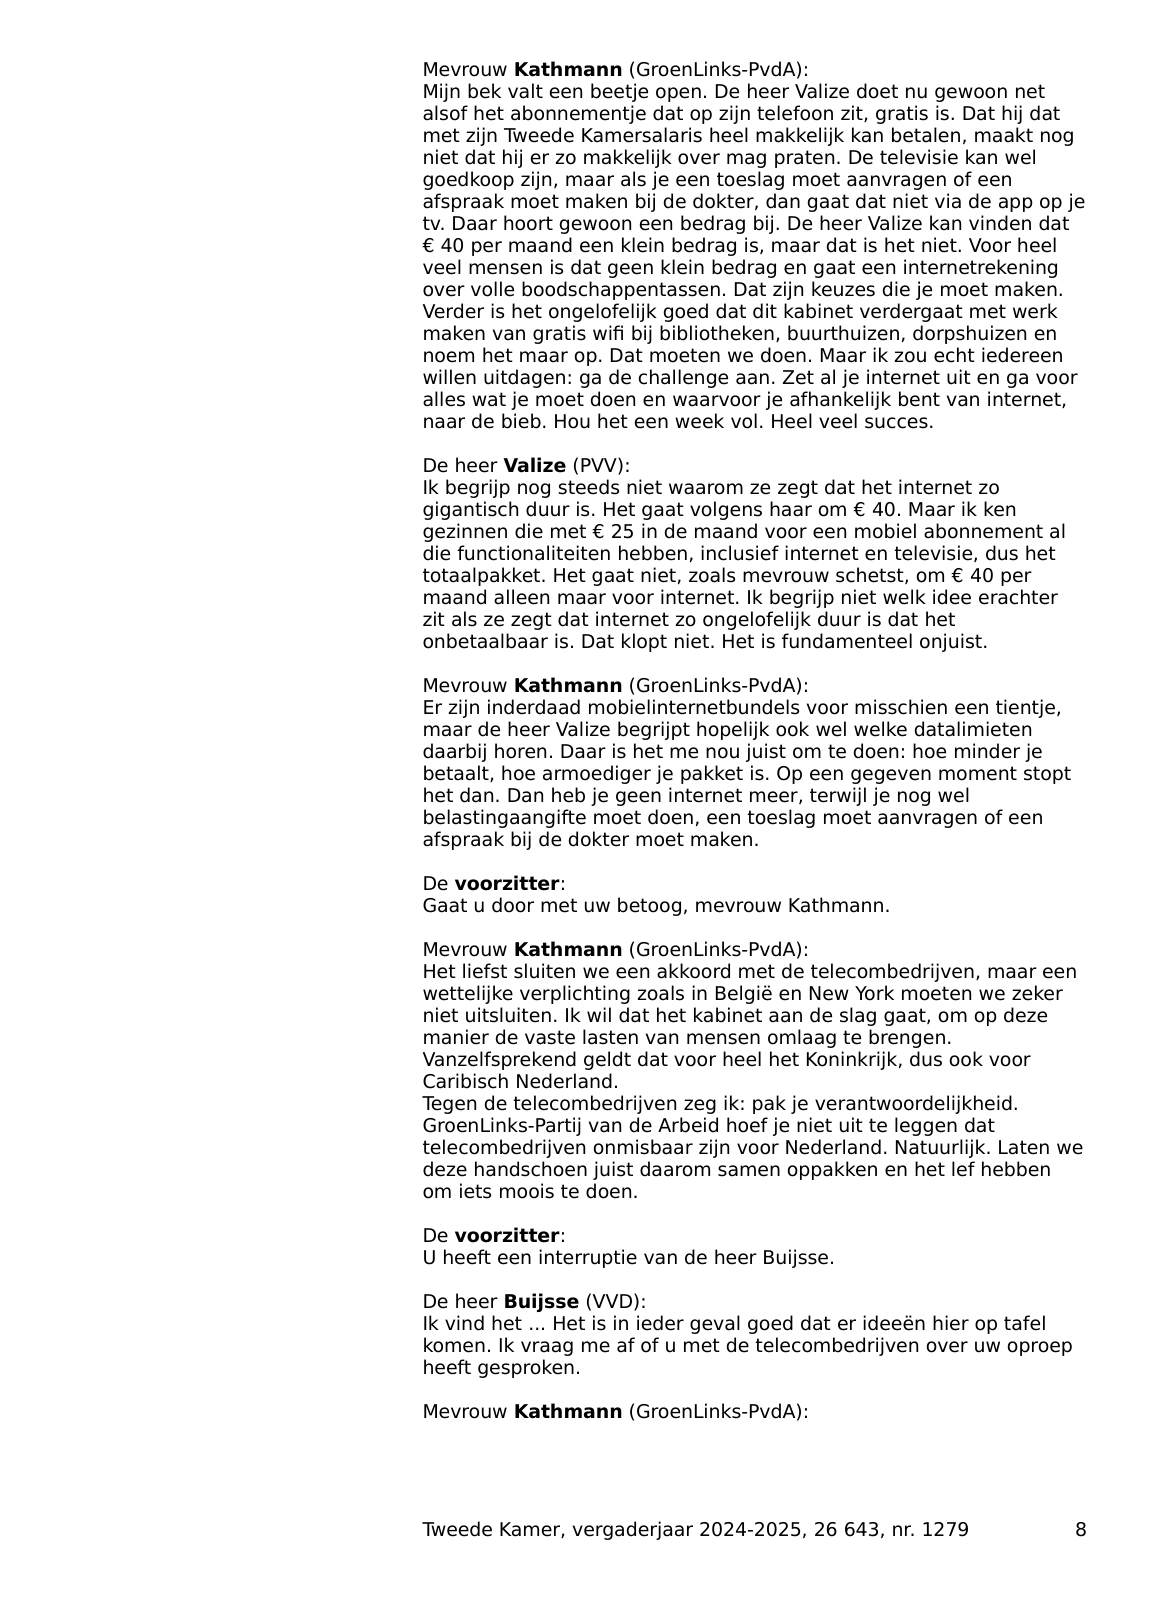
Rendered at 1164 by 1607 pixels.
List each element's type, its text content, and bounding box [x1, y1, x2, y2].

text De heer Valize (PVV): [422, 455, 1087, 477]
text Tegen de telecombedrijven zeg ik: pak je verantwoordelijkheid. GroenLinks-Partij van de Arbeid hoef je niet uit te leggen dat telecombedrijven onmisbaar zijn voor Nederland. Natuurlijk. Laten we deze handschoen juist daarom samen oppakken en het lef hebben om iets moois te doen. [422, 1093, 1087, 1203]
text De voorzitter: [422, 1225, 1087, 1247]
text De voorzitter: [422, 873, 1087, 895]
text Ik begrijp nog steeds niet waarom ze zegt dat het internet zo gigantisch duur is. Het gaat volgens haar om € 40. Maar ik ken gezinnen die met € 25 in de maand voor een mobiel abonnement al die functionaliteiten hebben, inclusief internet en televisie, dus het totaalpakket. Het gaat niet, zoals mevrouw schetst, om € 40 per maand alleen maar voor internet. Ik begrijp niet welk idee erachter zit als ze zegt dat internet zo ongelofelijk duur is dat het onbetaalbaar is. Dat klopt niet. Het is fundamenteel onjuist. [422, 477, 1087, 653]
text Mevrouw Kathmann (GroenLinks-PvdA): [422, 939, 1087, 961]
text Mevrouw Kathmann (GroenLinks-PvdA): [422, 1401, 1087, 1423]
text Het liefst sluiten we een akkoord met de telecombedrijven, maar een wettelijke verplichting zoals in België en New York moeten we zeker niet uitsluiten. Ik wil dat het kabinet aan de slag gaat, om op deze manier de vaste lasten van mensen omlaag te brengen. Vanzelfsprekend geldt dat voor heel het Koninkrijk, dus ook voor Caribisch Nederland. [422, 961, 1087, 1093]
text Er zijn inderdaad mobielinternetbundels voor misschien een tientje, maar de heer Valize begrijpt hopelijk ook wel welke datalimieten daarbij horen. Daar is het me nou juist om te doen: hoe minder je betaalt, hoe armoediger je pakket is. Op een gegeven moment stopt het dan. Dan heb je geen internet meer, terwijl je nog wel belastingaangifte moet doen, een toeslag moet aanvragen of een afspraak bij de dokter moet maken. [422, 697, 1087, 851]
text U heeft een interruptie van de heer Buijsse. [422, 1247, 1087, 1269]
text De heer Buijsse (VVD): [422, 1291, 1087, 1313]
text Mevrouw Kathmann (GroenLinks-PvdA): [422, 59, 1087, 81]
text Mevrouw Kathmann (GroenLinks-PvdA): [422, 675, 1087, 697]
text Ik vind het ... Het is in ieder geval goed dat er ideeën hier op tafel komen. Ik vraag me af of u met de telecombedrijven over uw oproep heeft gesproken. [422, 1313, 1087, 1379]
text Gaat u door met uw betoog, mevrouw Kathmann. [422, 895, 1087, 917]
text Mijn bek valt een beetje open. De heer Valize doet nu gewoon net alsof het abonnementje dat op zijn telefoon zit, gratis is. Dat hij dat met zijn Tweede Kamersalaris heel makkelijk kan betalen, maakt nog niet dat hij er zo makkelijk over mag praten. De televisie kan wel goedkoop zijn, maar als je een toeslag moet aanvragen of een afspraak moet maken bij de dokter, dan gaat dat niet via de app op je tv. Daar hoort gewoon een bedrag bij. De heer Valize kan vinden dat € 40 per maand een klein bedrag is, maar dat is het niet. Voor heel veel mensen is dat geen klein bedrag en gaat een internetrekening over volle boodschappentassen. Dat zijn keuzes die je moet maken. Verder is het ongelofelijk goed dat dit kabinet verdergaat met werk maken van gratis wifi bij bibliotheken, buurthuizen, dorpshuizen en noem het maar op. Dat moeten we doen. Maar ik zou echt iedereen willen uitdagen: ga de challenge aan. Zet al je internet uit en ga voor alles wat je moet doen en waarvoor je afhankelijk bent van internet, naar de bieb. Hou het een week vol. Heel veel succes. [422, 81, 1087, 433]
